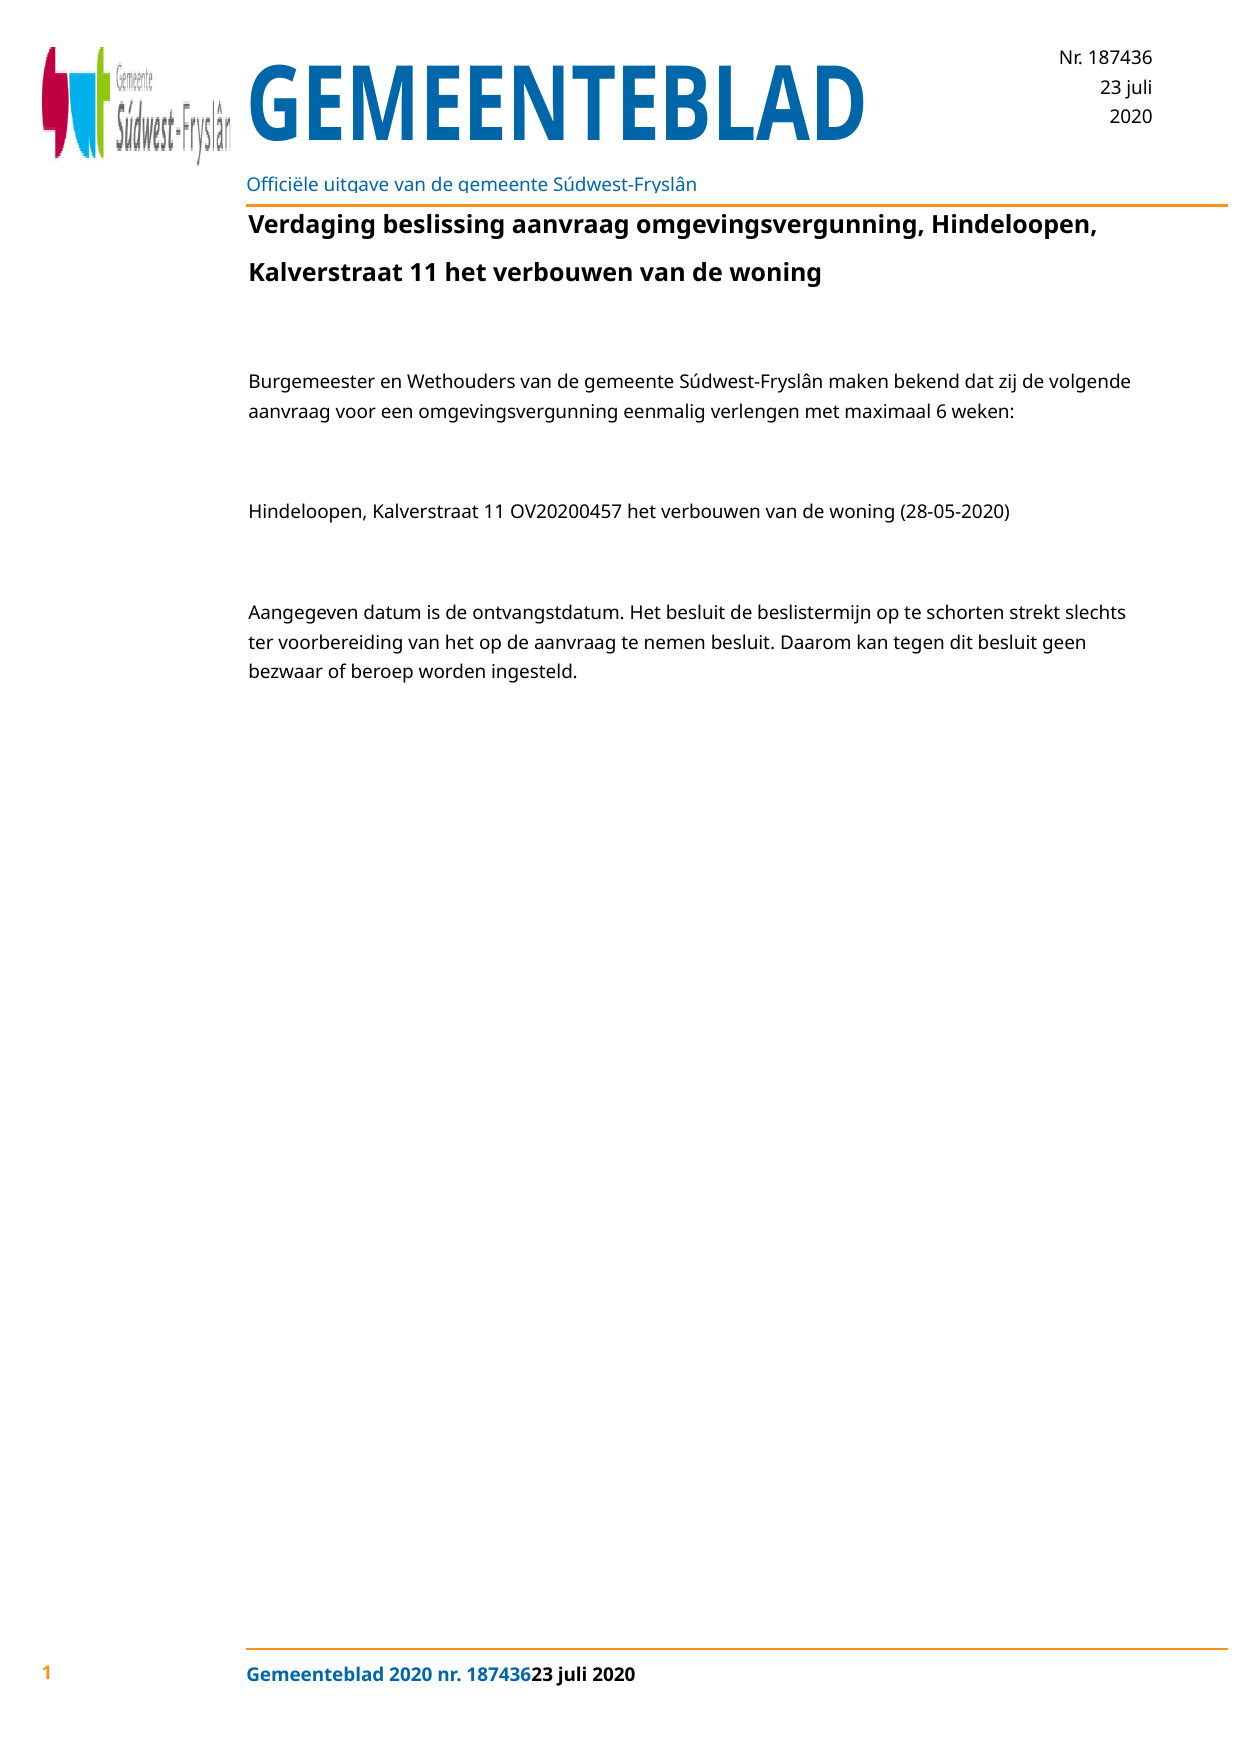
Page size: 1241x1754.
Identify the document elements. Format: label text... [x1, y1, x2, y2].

text Hindeloopen, Kalverstraat 11 OV20200457 het verbouwen van de woning (28-05-2020) [248, 499, 1152, 524]
picture [41, 47, 231, 172]
text Verdaging beslissing aanvraag omgevingsvergunning, Hindeloopen, Kalverstraat 11 het verbouwen van de woning [248, 207, 1152, 288]
text Aangegeven datum is de ontvangstdatum. Het besluit de beslistermijn op te schorten strekt slechts ter voorbereiding van het op de aanvraag te nemen besluit. Daarom kan tegen dit besluit geen bezwaar of beroep worden ingesteld. [248, 599, 1152, 684]
text Burgemeester en Wethouders van de gemeente Súdwest-Fryslân maken bekend dat zij de volgende aanvraag voor een omgevingsvergunning eenmalig verlengen met maximaal 6 weken: [248, 368, 1152, 424]
